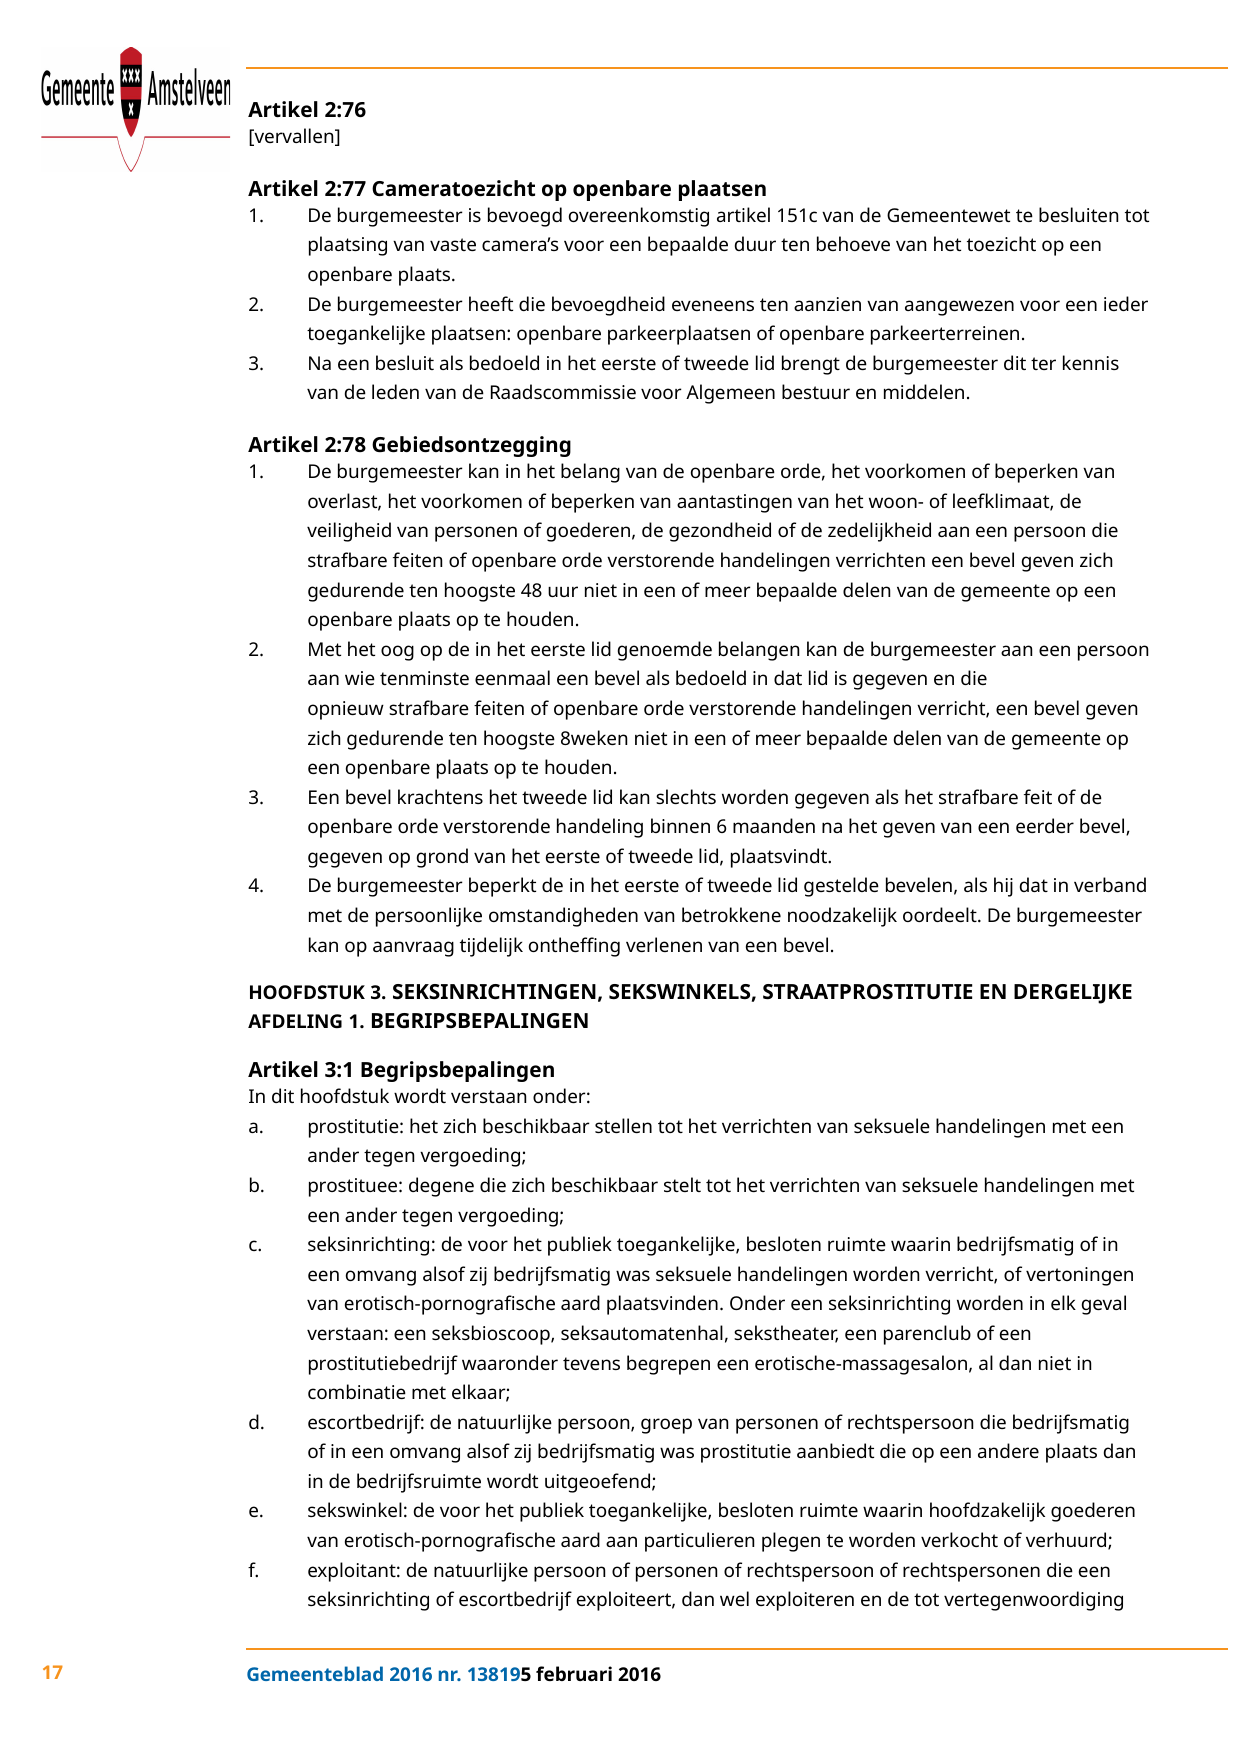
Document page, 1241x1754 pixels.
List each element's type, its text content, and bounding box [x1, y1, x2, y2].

list De burgemeester kan in het belang van de openbare orde, het voorkomen of beperken van overlast, het voorkomen of beperken van aantastingen van het woon- of leefklimaat, de veiligheid van personen of goederen, de gezondheid of de zedelijkheid aan een persoon die strafbare feiten of openbare orde verstorende handelingen verrichten een bevel geven zich gedurende ten hoogste 48 uur niet in een of meer bepaalde delen van de gemeente op een openbare plaats op te houden. [248, 458, 1152, 632]
list escortbedrijf: de natuurlijke persoon, groep van personen of rechtspersoon die bedrijfsmatig of in een omvang alsof zij bedrijfsmatig was prostitutie aanbiedt die op een andere plaats dan in de bedrijfsruimte wordt uitgeoefend; [248, 1409, 1152, 1494]
list seksinrichting: de voor het publiek toegankelijke, besloten ruimte waarin bedrijfsmatig of in een omvang alsof zij bedrijfsmatig was seksuele handelingen worden verricht, of vertoningen van erotisch-pornografische aard plaatsvinden. Onder een seksinrichting worden in elk geval verstaan: een seksbioscoop, seksautomatenhal, sekstheater, een parenclub of een prostitutiebedrijf waaronder tevens begrepen een erotische-massagesalon, al dan niet in combinatie met elkaar; [248, 1231, 1152, 1405]
text Artikel 2:77 Cameratoezicht op openbare plaatsen [248, 174, 1152, 202]
list De burgemeester beperkt de in het eerste of tweede lid gestelde bevelen, als hij dat in verband met de persoonlijke omstandigheden van betrokkene noodzakelijk oordeelt. De burgemeester kan op aanvraag tijdelijk ontheffing verlenen van een bevel. [248, 873, 1152, 957]
list prostituee: degene die zich beschikbaar stelt tot het verrichten van seksuele handelingen met een ander tegen vergoeding; [248, 1172, 1152, 1228]
text Artikel 2:76 [248, 95, 1152, 123]
list Na een besluit als bedoeld in het eerste of tweede lid brengt de burgemeester dit ter kennis van de leden van de Raadscommissie voor Algemeen bestuur en middelen. [248, 350, 1152, 405]
list prostitutie: het zich beschikbaar stellen tot het verrichten van seksuele handelingen met een ander tegen vergoeding; [248, 1113, 1152, 1168]
list exploitant: de natuurlijke persoon of personen of rechtspersoon of rechtspersonen die een seksinrichting of escortbedrijf exploiteert, dan wel exploiteren en de tot vertegenwoordiging [248, 1557, 1152, 1612]
text AFDELING 1. BEGRIPSBEPALINGEN [248, 1006, 1152, 1034]
list Met het oog op de in het eerste lid genoemde belangen kan de burgemeester aan een persoon aan wie tenminste eenmaal een bevel als bedoeld in dat lid is gegeven en die opnieuw strafbare feiten of openbare orde verstorende handelingen verricht, een bevel geven zich gedurende ten hoogste 8weken niet in een of meer bepaalde delen van de gemeente op een openbare plaats op te houden. [248, 636, 1152, 780]
list De burgemeester heeft die bevoegdheid eveneens ten aanzien van aangewezen voor een ieder toegankelijke plaatsen: openbare parkeerplaatsen of openbare parkeerterreinen. [248, 291, 1152, 346]
text Artikel 2:78 Gebiedsontzegging [248, 430, 1152, 458]
text Artikel 3:1 Begripsbepalingen [248, 1055, 1152, 1083]
list sekswinkel: de voor het publiek toegankelijke, besloten ruimte waarin hoofdzakelijk goederen van erotisch-pornografische aard aan particulieren plegen te worden verkocht of verhuurd; [248, 1498, 1152, 1553]
picture [41, 47, 231, 172]
list Een bevel krachtens het tweede lid kan slechts worden gegeven als het strafbare feit of de openbare orde verstorende handeling binnen 6 maanden na het geven van een eerder bevel, gegeven op grond van het eerste of tweede lid, plaatsvindt. [248, 784, 1152, 869]
list De burgemeester is bevoegd overeenkomstig artikel 151c van de Gemeentewet te besluiten tot plaatsing van vaste camera’s voor een bepaalde duur ten behoeve van het toezicht op een openbare plaats. [248, 202, 1152, 287]
text HOOFDSTUK 3. SEKSINRICHTINGEN, SEKSWINKELS, STRAATPROSTITUTIE EN DERGELIJKE [248, 977, 1152, 1006]
text In dit hoofdstuk wordt verstaan onder: [248, 1083, 1152, 1109]
text [vervallen] [248, 123, 1152, 149]
